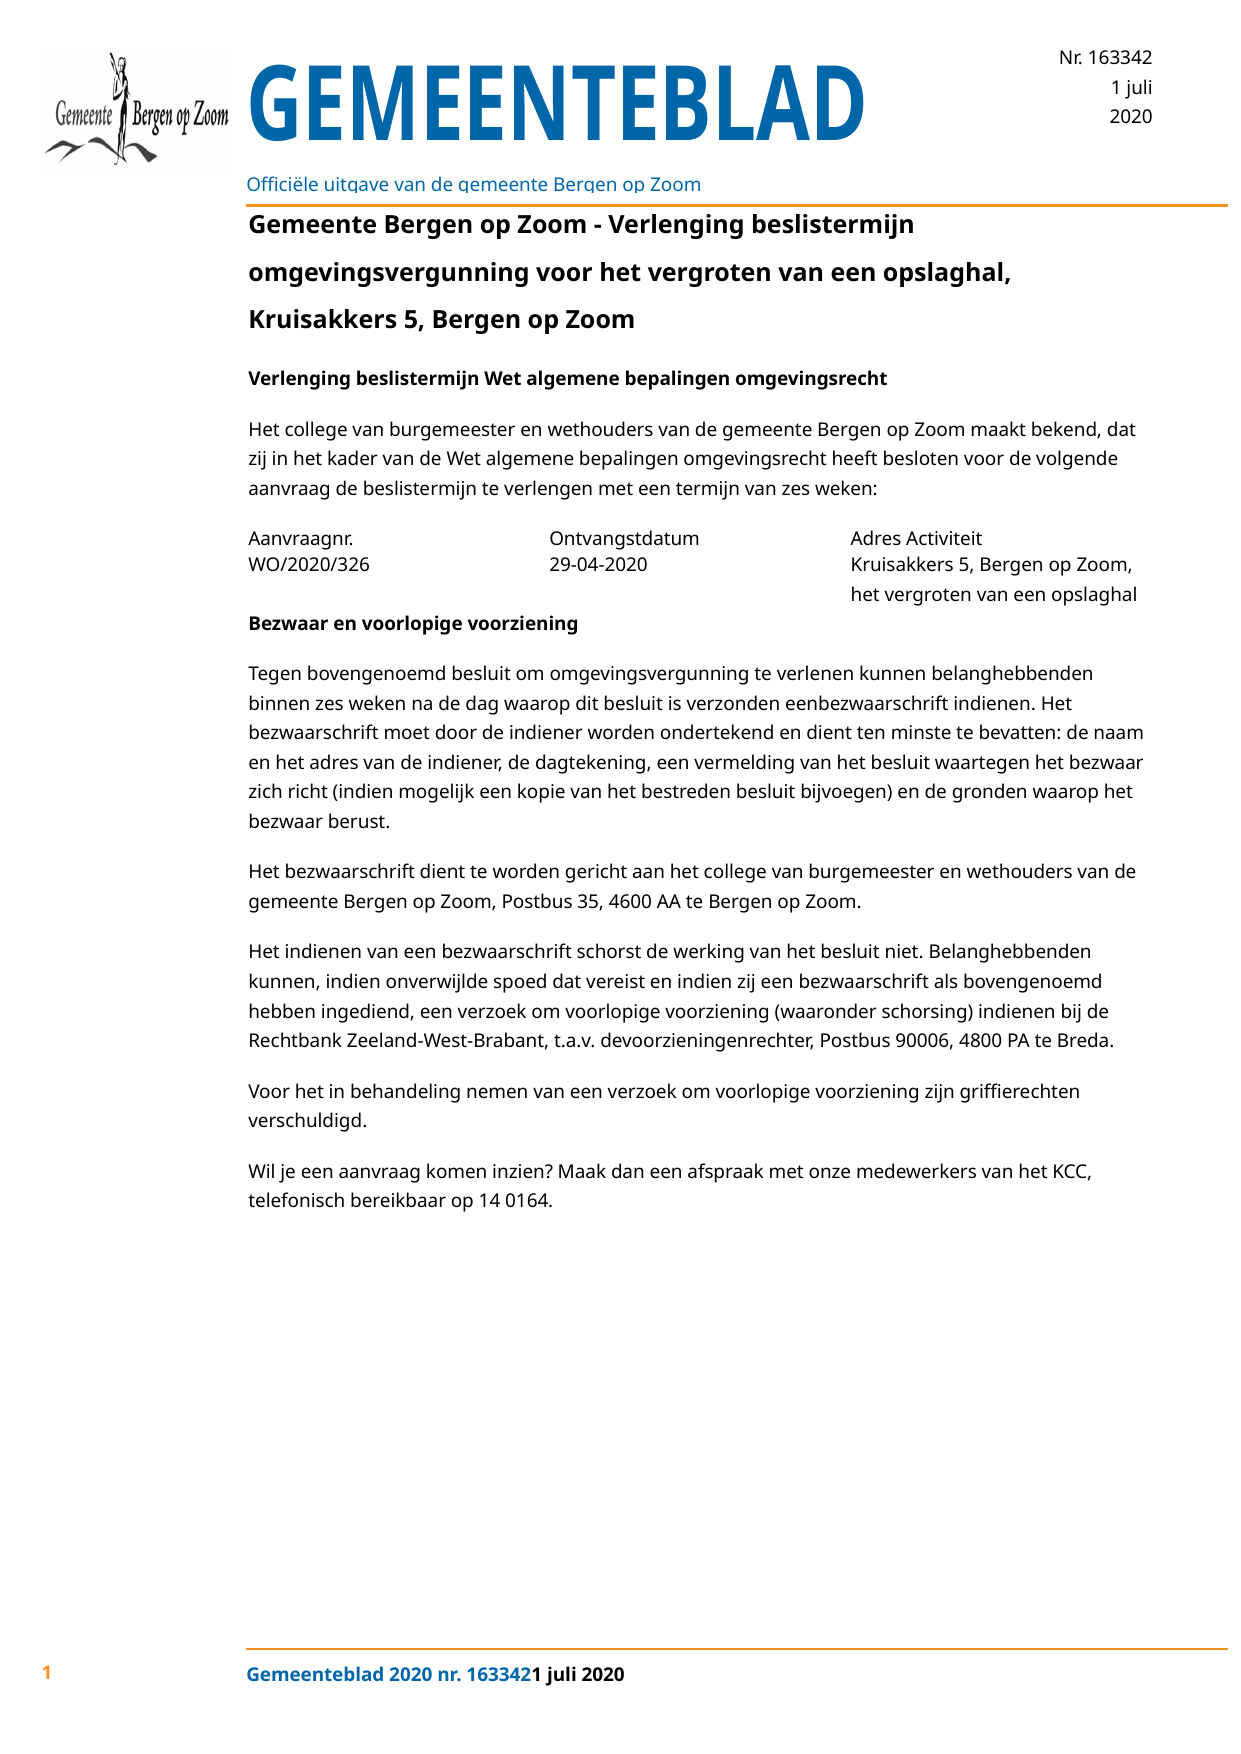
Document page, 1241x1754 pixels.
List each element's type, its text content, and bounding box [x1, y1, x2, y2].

text Het indienen van een bezwaarschrift schorst de werking van het besluit niet. Belanghebbenden kunnen, indien onverwijlde spoed dat vereist en indien zij een bezwaarschrift als bovengenoemd hebben ingediend, een verzoek om voorlopige voorziening (waaronder schorsing) indienen bij de Rechtbank Zeeland-West-Brabant, t.a.v. devoorzieningenrechter, Postbus 90006, 4800 PA te Breda. [248, 939, 1152, 1053]
text Wil je een aanvraag komen inzien? Maak dan een afspraak met onze medewerkers van het KCC, telefonisch bereikbaar op 14 0164. [248, 1158, 1152, 1213]
table_header Ontvangstdatum [549, 526, 850, 551]
table_cell Kruisakkers 5, Bergen op Zoom, het vergroten van een opslaghal [850, 551, 1152, 607]
text Verlenging beslistermijn Wet algemene bepalingen omgevingsrecht [248, 366, 1152, 391]
text Bezwaar en voorlopige voorziening [248, 610, 1152, 636]
text Tegen bovengenoemd besluit om omgevingsvergunning te verlenen kunnen belanghebbenden binnen zes weken na de dag waarop dit besluit is verzonden eenbezwaarschrift indienen. Het bezwaarschrift moet door de indiener worden ondertekend en dient ten minste te bevatten: de naam en het adres van de indiener, de dagtekening, een vermelding van het besluit waartegen het bezwaar zich richt (indien mogelijk een kopie van het bestreden besluit bijvoegen) en de gronden waarop het bezwaar berust. [248, 660, 1152, 834]
text Gemeente Bergen op Zoom - Verlenging beslistermijn omgevingsvergunning voor het vergroten van een opslaghal, Kruisakkers 5, Bergen op Zoom [248, 207, 1152, 336]
table_header Aanvraagnr. [248, 526, 549, 551]
picture [41, 47, 231, 172]
text Het college van burgemeester en wethouders van de gemeente Bergen op Zoom maakt bekend, dat zij in het kader van de Wet algemene bepalingen omgevingsrecht heeft besloten voor de volgende aanvraag de beslistermijn te verlengen met een termijn van zes weken: [248, 416, 1152, 501]
table_cell WO/2020/326 [248, 551, 549, 607]
table_cell 29-04-2020 [549, 551, 850, 607]
text Voor het in behandeling nemen van een verzoek om voorlopige voorziening zijn griffierechten verschuldigd. [248, 1078, 1152, 1133]
table_header Adres Activiteit [850, 526, 1152, 551]
text Het bezwaarschrift dient te worden gericht aan het college van burgemeester en wethouders van de gemeente Bergen op Zoom, Postbus 35, 4600 AA te Bergen op Zoom. [248, 859, 1152, 914]
